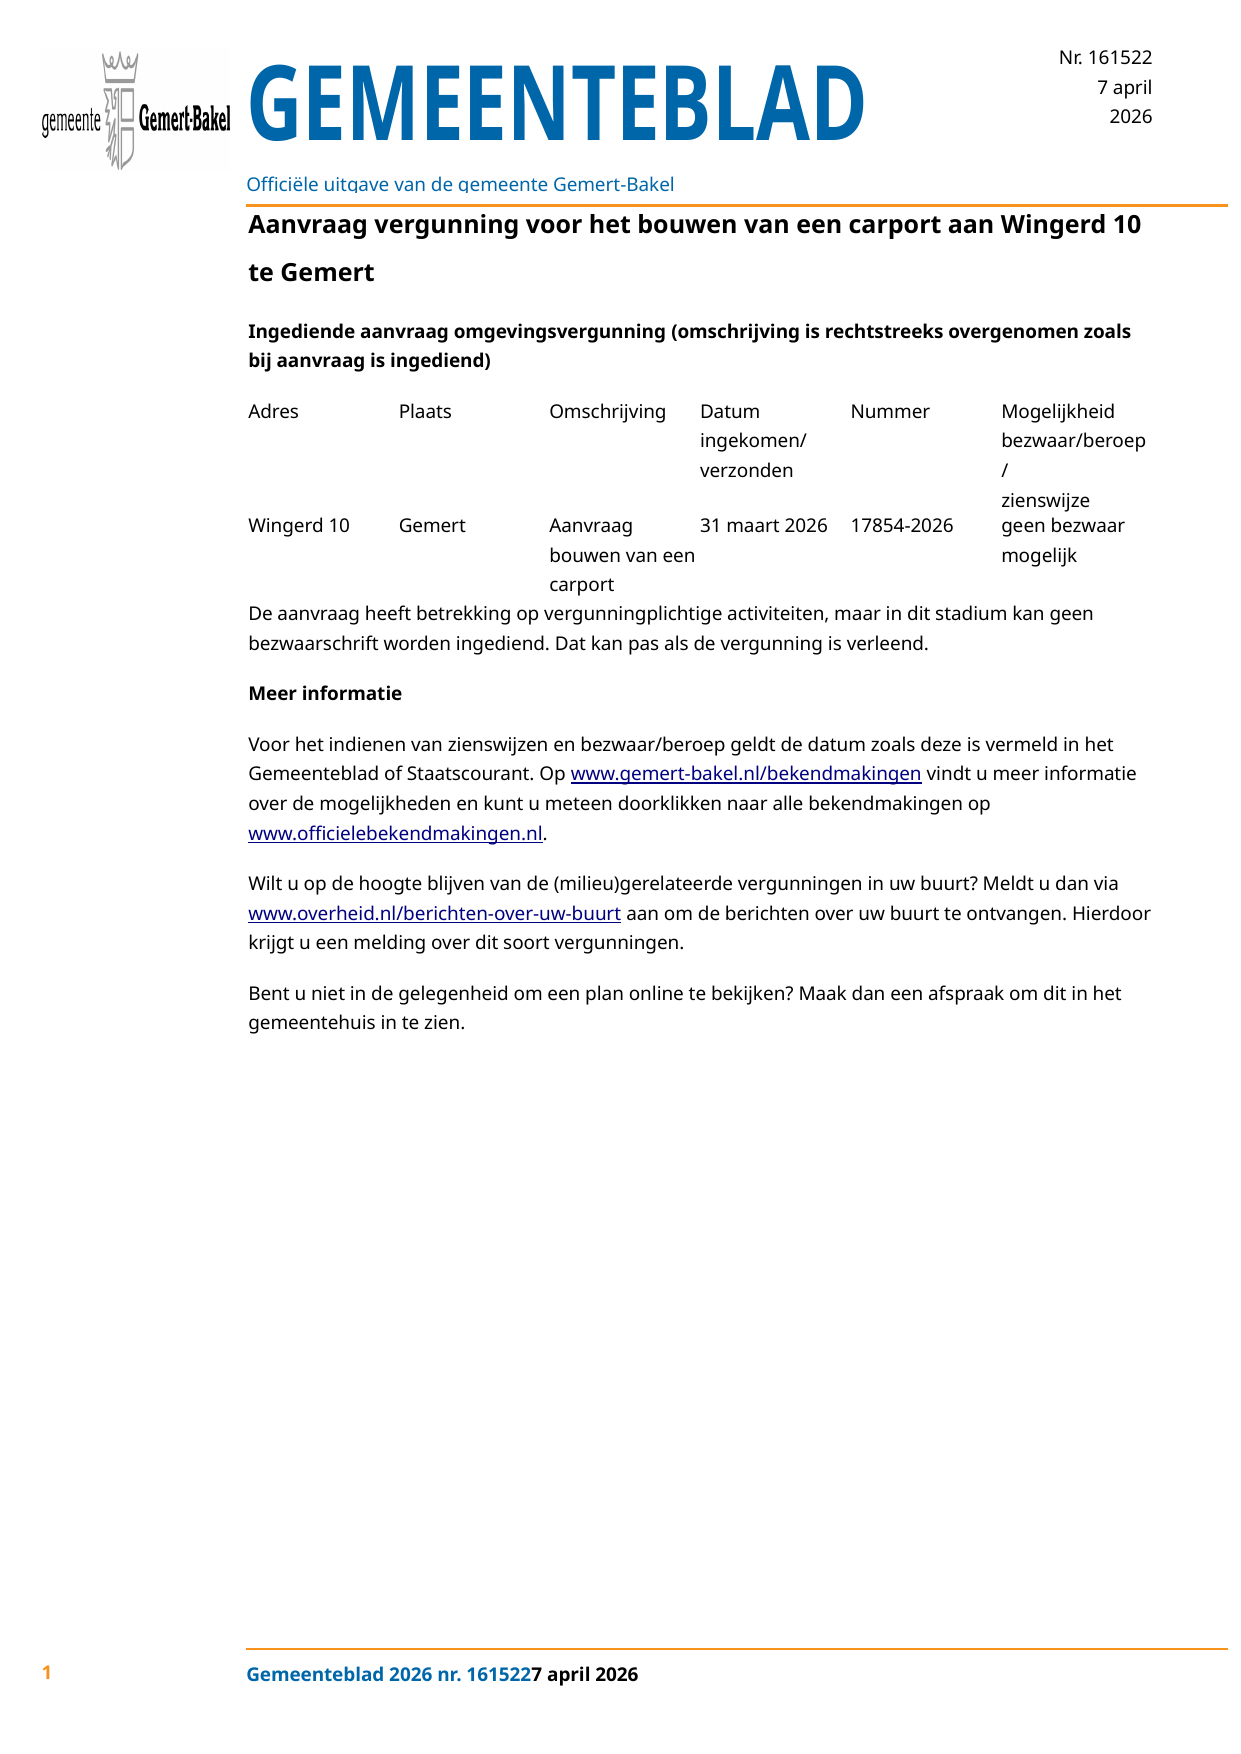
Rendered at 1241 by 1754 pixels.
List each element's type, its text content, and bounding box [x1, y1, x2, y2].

table_cell geen bezwaar mogelijk [1001, 513, 1152, 597]
table_header Adres [248, 398, 398, 512]
table_cell Wingerd 10 [248, 513, 398, 597]
table_header Plaats [399, 398, 549, 512]
text Ingediende aanvraag omgevingsvergunning (omschrijving is rechtstreeks overgenomen zoals bij aanvraag is ingediend) [248, 318, 1152, 373]
table_header Omschrijving [549, 398, 700, 512]
table_header Mogelijkheid bezwaar/beroep/ zienswijze [1001, 398, 1152, 512]
table_header Datum ingekomen/ verzonden [700, 398, 850, 512]
text Bent u niet in de gelegenheid om een plan online te bekijken? Maak dan een afspraak om dit in het gemeentehuis in te zien. [248, 980, 1152, 1035]
text De aanvraag heeft betrekking op vergunningplichtige activiteiten, maar in dit stadium kan geen bezwaarschrift worden ingediend. Dat kan pas als de vergunning is verleend. [248, 601, 1152, 656]
table_cell 17854-2026 [850, 513, 1001, 597]
table_cell Aanvraag bouwen van een carport [549, 513, 700, 597]
text Aanvraag vergunning voor het bouwen van een carport aan Wingerd 10 te Gemert [248, 207, 1152, 288]
picture [41, 47, 231, 172]
text Voor het indienen van zienswijzen en bezwaar/beroep geldt de datum zoals deze is vermeld in het Gemeenteblad of Staatscourant. Op www.gemert-bakel.nl/bekendmakingen vindt u meer informatie over de mogelijkheden en kunt u meteen doorklikken naar alle bekendmakingen op www.officielebekendmakingen.nl. [248, 731, 1152, 846]
table_cell 31 maart 2026 [700, 513, 850, 597]
table_header Nummer [850, 398, 1001, 512]
table_cell Gemert [399, 513, 549, 597]
text Wilt u op de hoogte blijven van de (milieu)gerelateerde vergunningen in uw buurt? Meldt u dan via www.overheid.nl/berichten-over-uw-buurt aan om de berichten over uw buurt te ontvangen. Hierdoor krijgt u een melding over dit soort vergunningen. [248, 870, 1152, 955]
text Meer informatie [248, 681, 1152, 706]
